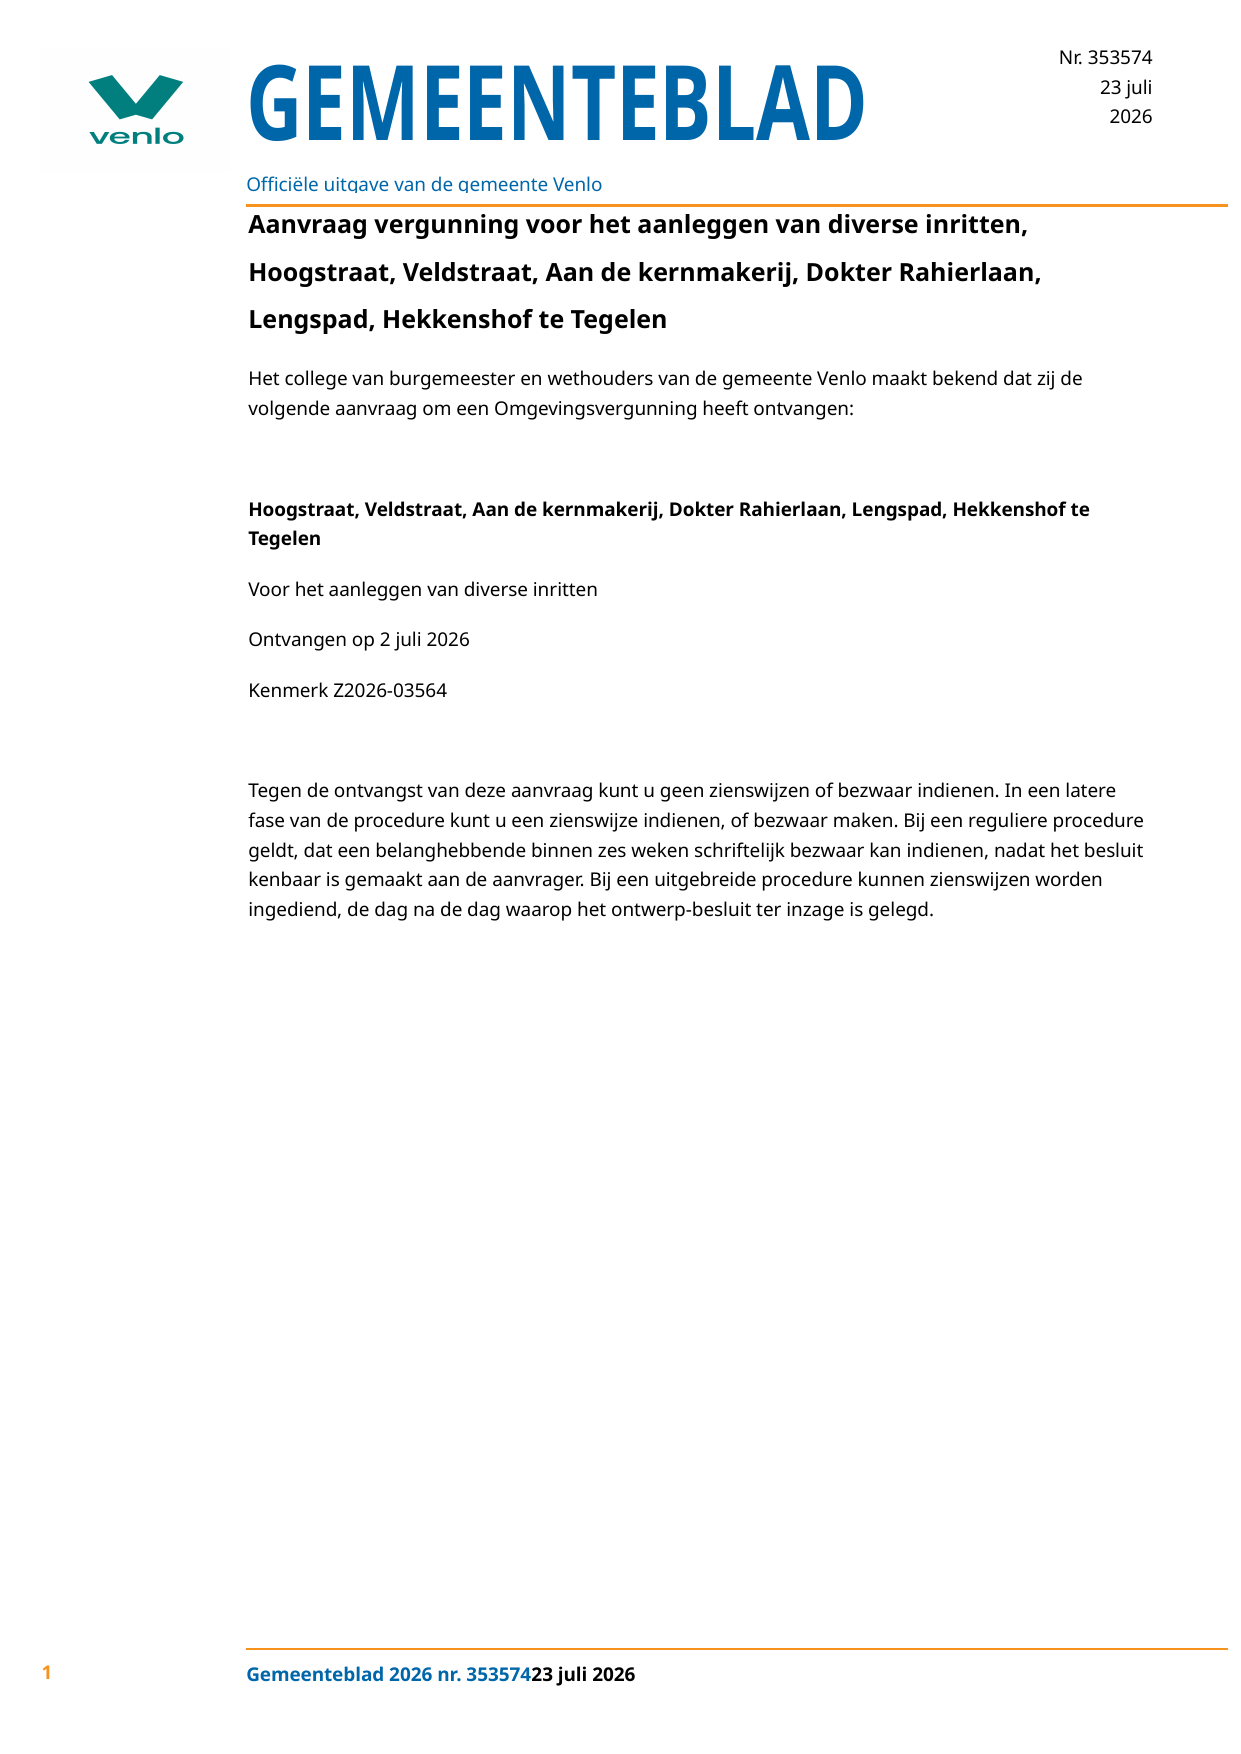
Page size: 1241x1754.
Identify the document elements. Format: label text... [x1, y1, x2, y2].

text Het college van burgemeester en wethouders van de gemeente Venlo maakt bekend dat zij de volgende aanvraag om een Omgevingsvergunning heeft ontvangen: [248, 366, 1152, 421]
text Tegen de ontvangst van deze aanvraag kunt u geen zienswijzen of bezwaar indienen. In een latere fase van de procedure kunt u een zienswijze indienen, of bezwaar maken. Bij een reguliere procedure geldt, dat een belanghebbende binnen zes weken schriftelijk bezwaar kan indienen, nadat het besluit kenbaar is gemaakt aan de aanvrager. Bij een uitgebreide procedure kunnen zienswijzen worden ingediend, de dag na de dag waarop het ontwerp-besluit ter inzage is gelegd. [248, 778, 1152, 922]
text Voor het aanleggen van diverse inritten [248, 576, 1152, 602]
picture [41, 47, 231, 172]
text Kenmerk Z2026-03564 [248, 677, 1152, 702]
text Ontvangen op 2 juli 2026 [248, 626, 1152, 652]
text Aanvraag vergunning voor het aanleggen van diverse inritten, Hoogstraat, Veldstraat, Aan de kernmakerij, Dokter Rahierlaan, Lengspad, Hekkenshof te Tegelen [248, 207, 1152, 336]
text Hoogstraat, Veldstraat, Aan de kernmakerij, Dokter Rahierlaan, Lengspad, Hekkenshof te Tegelen [248, 496, 1152, 551]
